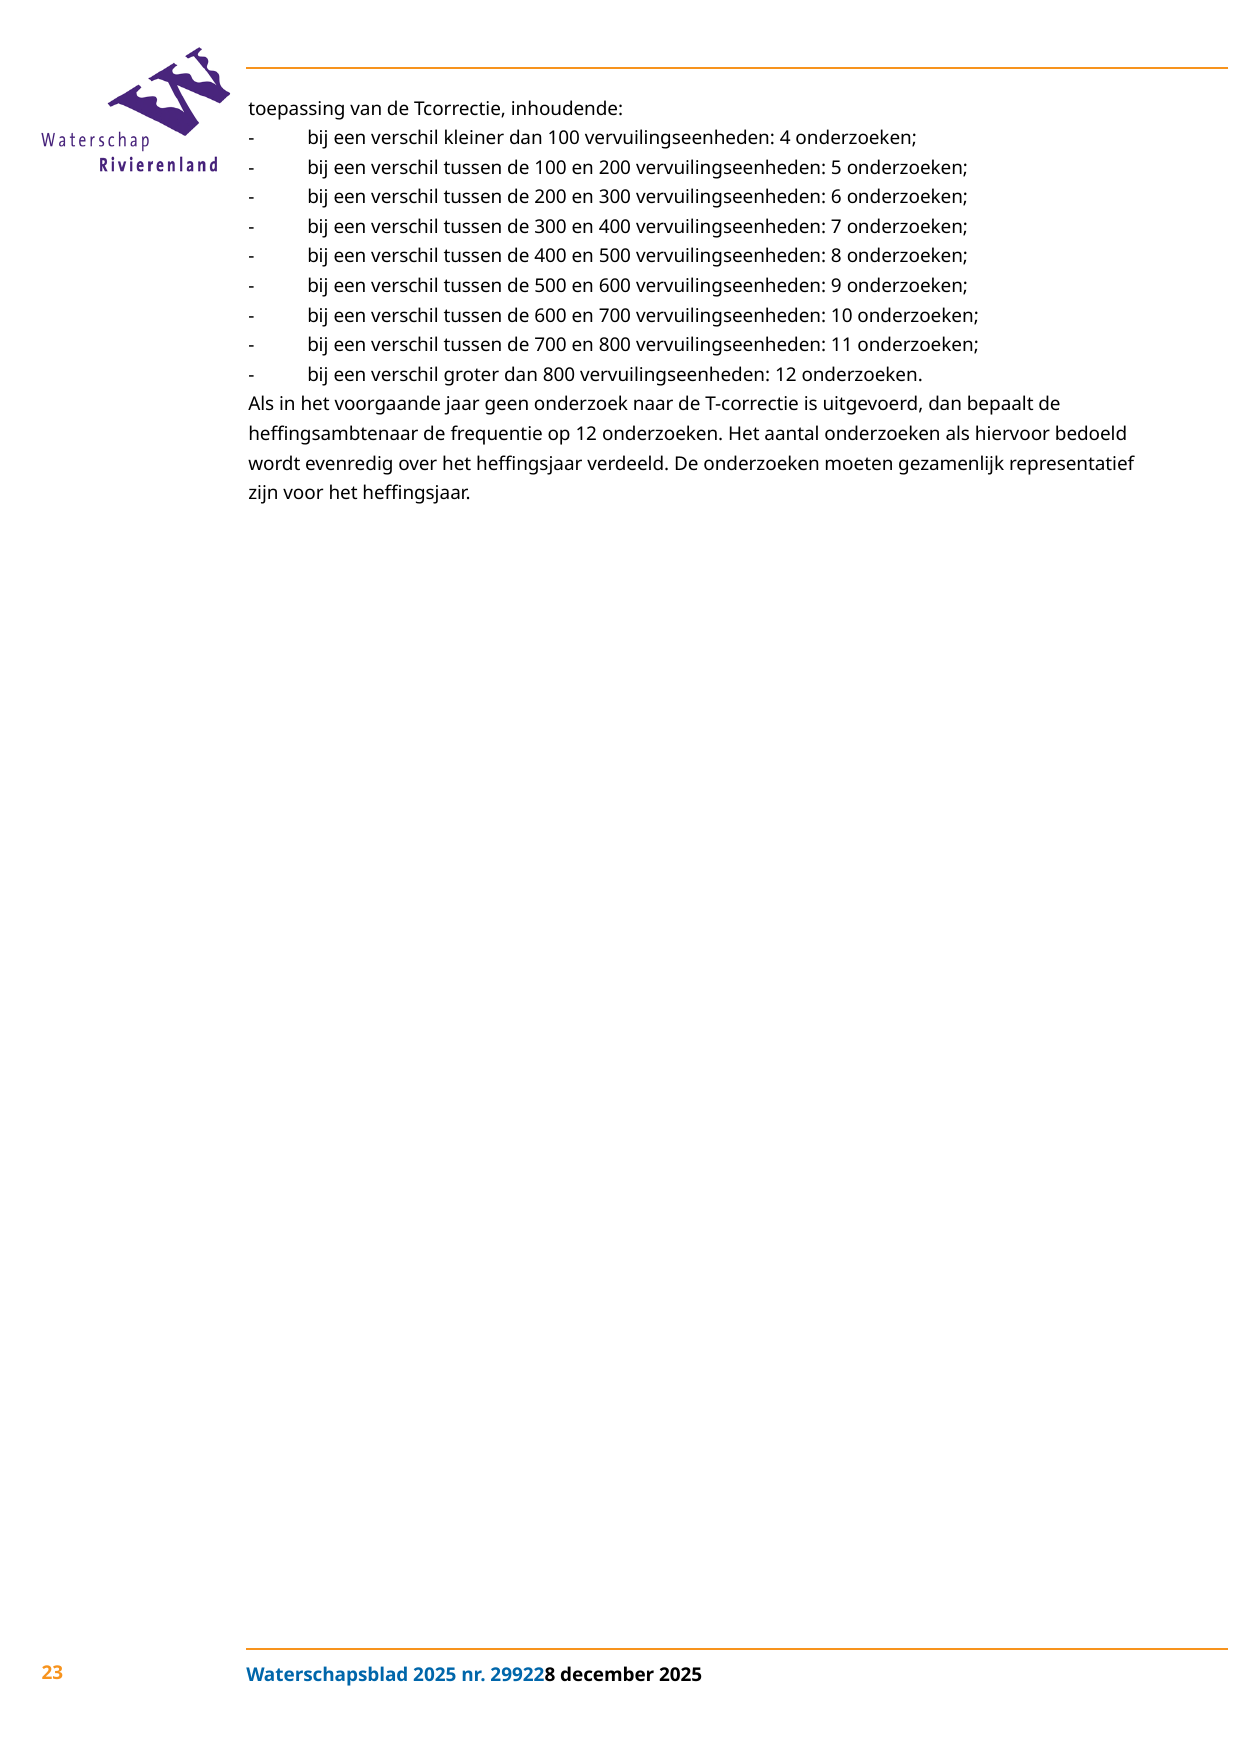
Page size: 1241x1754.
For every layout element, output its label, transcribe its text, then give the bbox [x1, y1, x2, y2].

list bij een verschil tussen de 200 en 300 vervuilingseenheden: 6 onderzoeken; [248, 183, 1152, 209]
list bij een verschil tussen de 700 en 800 vervuilingseenheden: 11 onderzoeken; [248, 331, 1152, 357]
text toepassing van de Tcorrectie, inhoudende: [248, 95, 1152, 121]
list bij een verschil tussen de 600 en 700 vervuilingseenheden: 10 onderzoeken; [248, 302, 1152, 328]
picture [41, 47, 231, 172]
list bij een verschil tussen de 400 en 500 vervuilingseenheden: 8 onderzoeken; [248, 243, 1152, 268]
list bij een verschil tussen de 100 en 200 vervuilingseenheden: 5 onderzoeken; [248, 154, 1152, 180]
list bij een verschil tussen de 500 en 600 vervuilingseenheden: 9 onderzoeken; [248, 272, 1152, 298]
text Als in het voorgaande jaar geen onderzoek naar de T-correctie is uitgevoerd, dan bepaalt de heffingsambtenaar de frequentie op 12 onderzoeken. Het aantal onderzoeken als hiervoor bedoeld wordt evenredig over het heffingsjaar verdeeld. De onderzoeken moeten gezamenlijk representatief zijn voor het heffingsjaar. [248, 391, 1152, 505]
list bij een verschil kleiner dan 100 vervuilingseenheden: 4 onderzoeken; [248, 124, 1152, 150]
list bij een verschil tussen de 300 en 400 vervuilingseenheden: 7 onderzoeken; [248, 213, 1152, 239]
list bij een verschil groter dan 800 vervuilingseenheden: 12 onderzoeken. [248, 361, 1152, 387]
